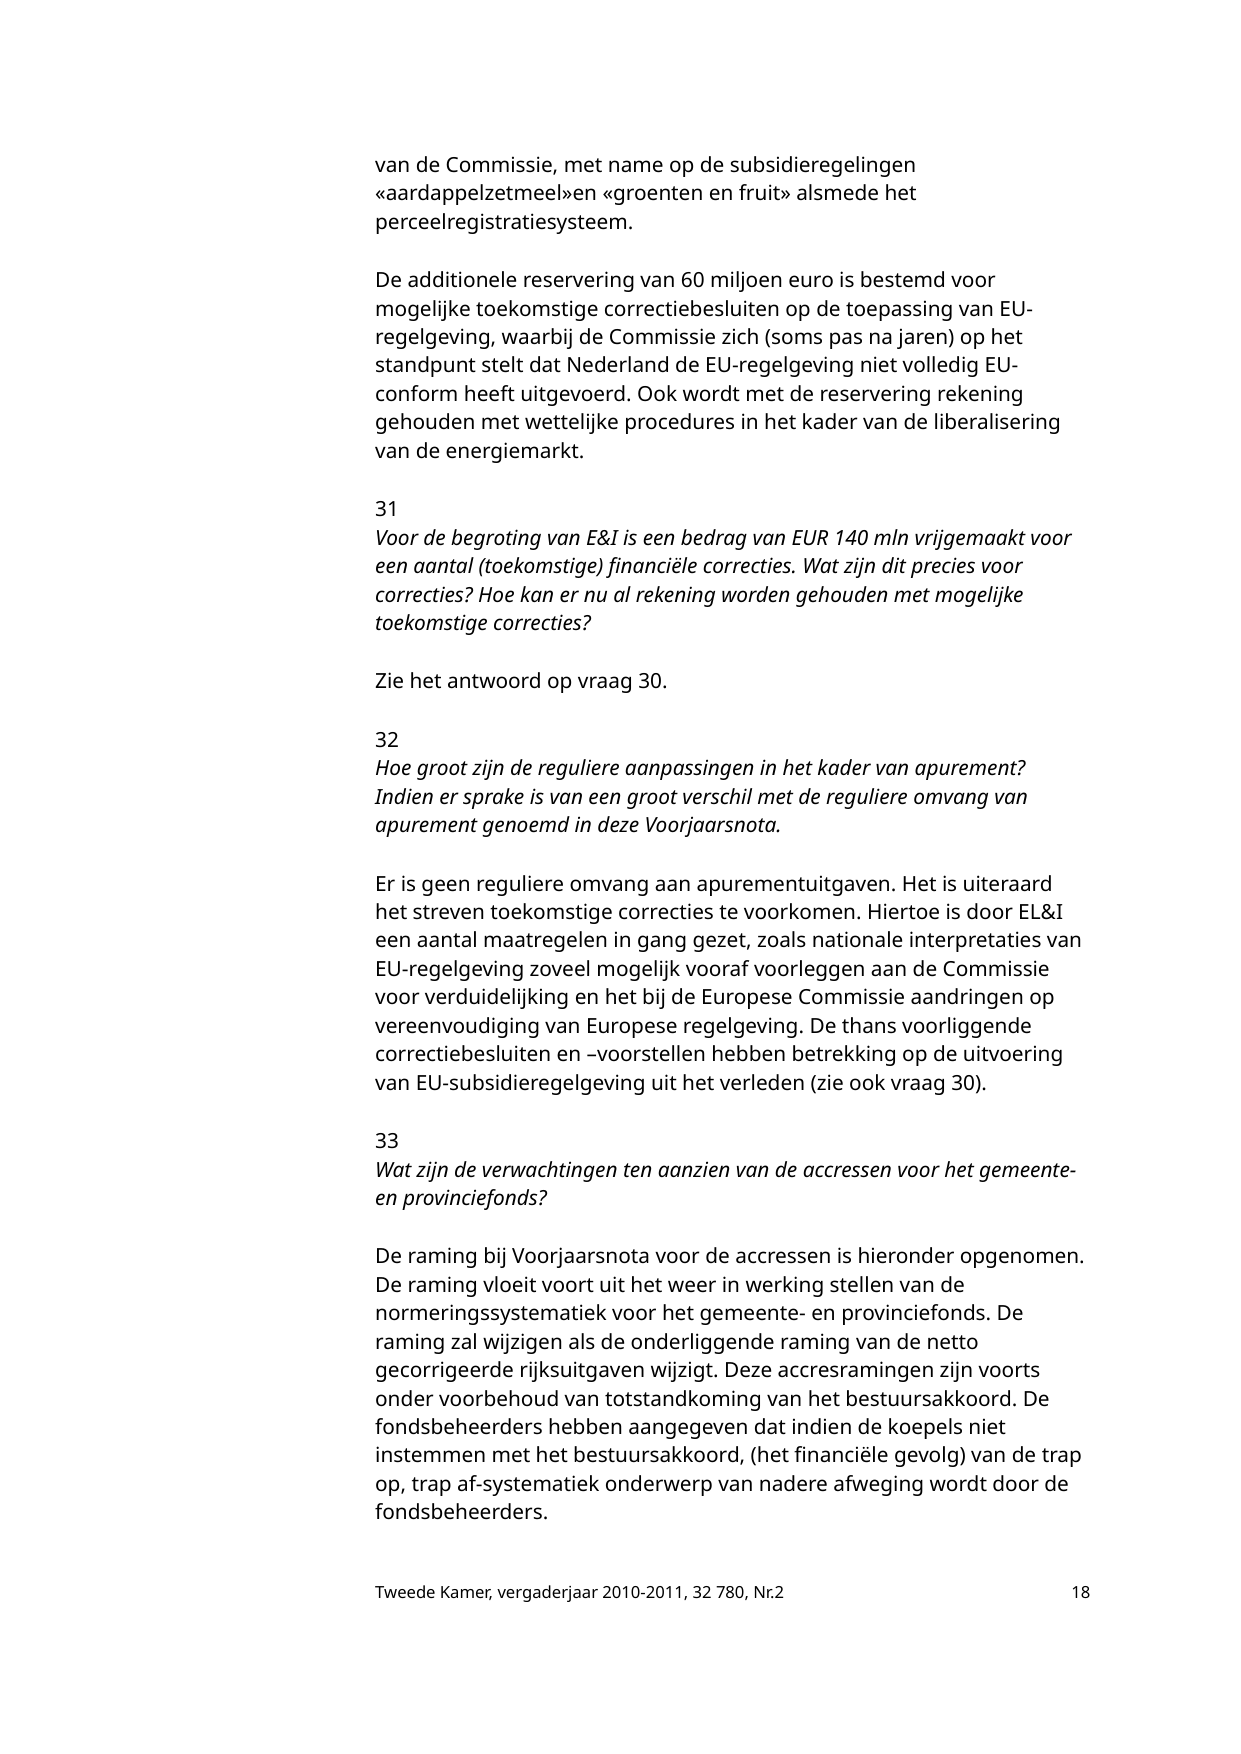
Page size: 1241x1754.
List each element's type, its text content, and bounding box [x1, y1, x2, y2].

text Wat zijn de verwachtingen ten aanzien van de accressen voor het gemeente- en provinciefonds? [375, 1155, 1090, 1212]
text 33 [375, 1126, 1090, 1155]
text Zie het antwoord op vraag 30. [375, 667, 1090, 695]
text Voor de begroting van E&I is een bedrag van EUR 140 mln vrijgemaakt voor een aantal (toekomstige) financiële correcties. Wat zijn dit precies voor correcties? Hoe kan er nu al rekening worden gehouden met mogelijke toekomstige correcties? [375, 523, 1090, 637]
text van de Commissie, met name op de subsidieregelingen «aardappelzetmeel»en «groenten en fruit» alsmede het perceelregistratiesysteem. [375, 150, 1090, 235]
text 32 [375, 725, 1090, 753]
text De additionele reservering van 60 miljoen euro is bestemd voor mogelijke toekomstige correctiebesluiten op de toepassing van EU-regelgeving, waarbij de Commissie zich (soms pas na jaren) op het standpunt stelt dat Nederland de EU-regelgeving niet volledig EU-conform heeft uitgevoerd. Ook wordt met de reservering rekening gehouden met wettelijke procedures in het kader van de liberalisering van de energiemarkt. [375, 265, 1090, 464]
text Hoe groot zijn de reguliere aanpassingen in het kader van apurement? Indien er sprake is van een groot verschil met de reguliere omvang van apurement genoemd in deze Voorjaarsnota. [375, 753, 1090, 839]
text Er is geen reguliere omvang aan apurementuitgaven. Het is uiteraard het streven toekomstige correcties te voorkomen. Hiertoe is door EL&I een aantal maatregelen in gang gezet, zoals nationale interpretaties van EU-regelgeving zoveel mogelijk vooraf voorleggen aan de Commissie voor verduidelijking en het bij de Europese Commissie aandringen op vereenvoudiging van Europese regelgeving. De thans voorliggende correctiebesluiten en –voorstellen hebben betrekking op de uitvoering van EU-subsidieregelgeving uit het verleden (zie ook vraag 30). [375, 869, 1090, 1096]
text De raming bij Voorjaarsnota voor de accressen is hieronder opgenomen. De raming vloeit voort uit het weer in werking stellen van de normeringssystematiek voor het gemeente- en provinciefonds. De raming zal wijzigen als de onderliggende raming van de netto gecorrigeerde rijksuitgaven wijzigt. Deze accresramingen zijn voorts onder voorbehoud van totstandkoming van het bestuursakkoord. De fondsbeheerders hebben aangegeven dat indien de koepels niet instemmen met het bestuursakkoord, (het financiële gevolg) van de trap op, trap af-systematiek onderwerp van nadere afweging wordt door de fondsbeheerders. [375, 1242, 1090, 1526]
text 31 [375, 494, 1090, 523]
